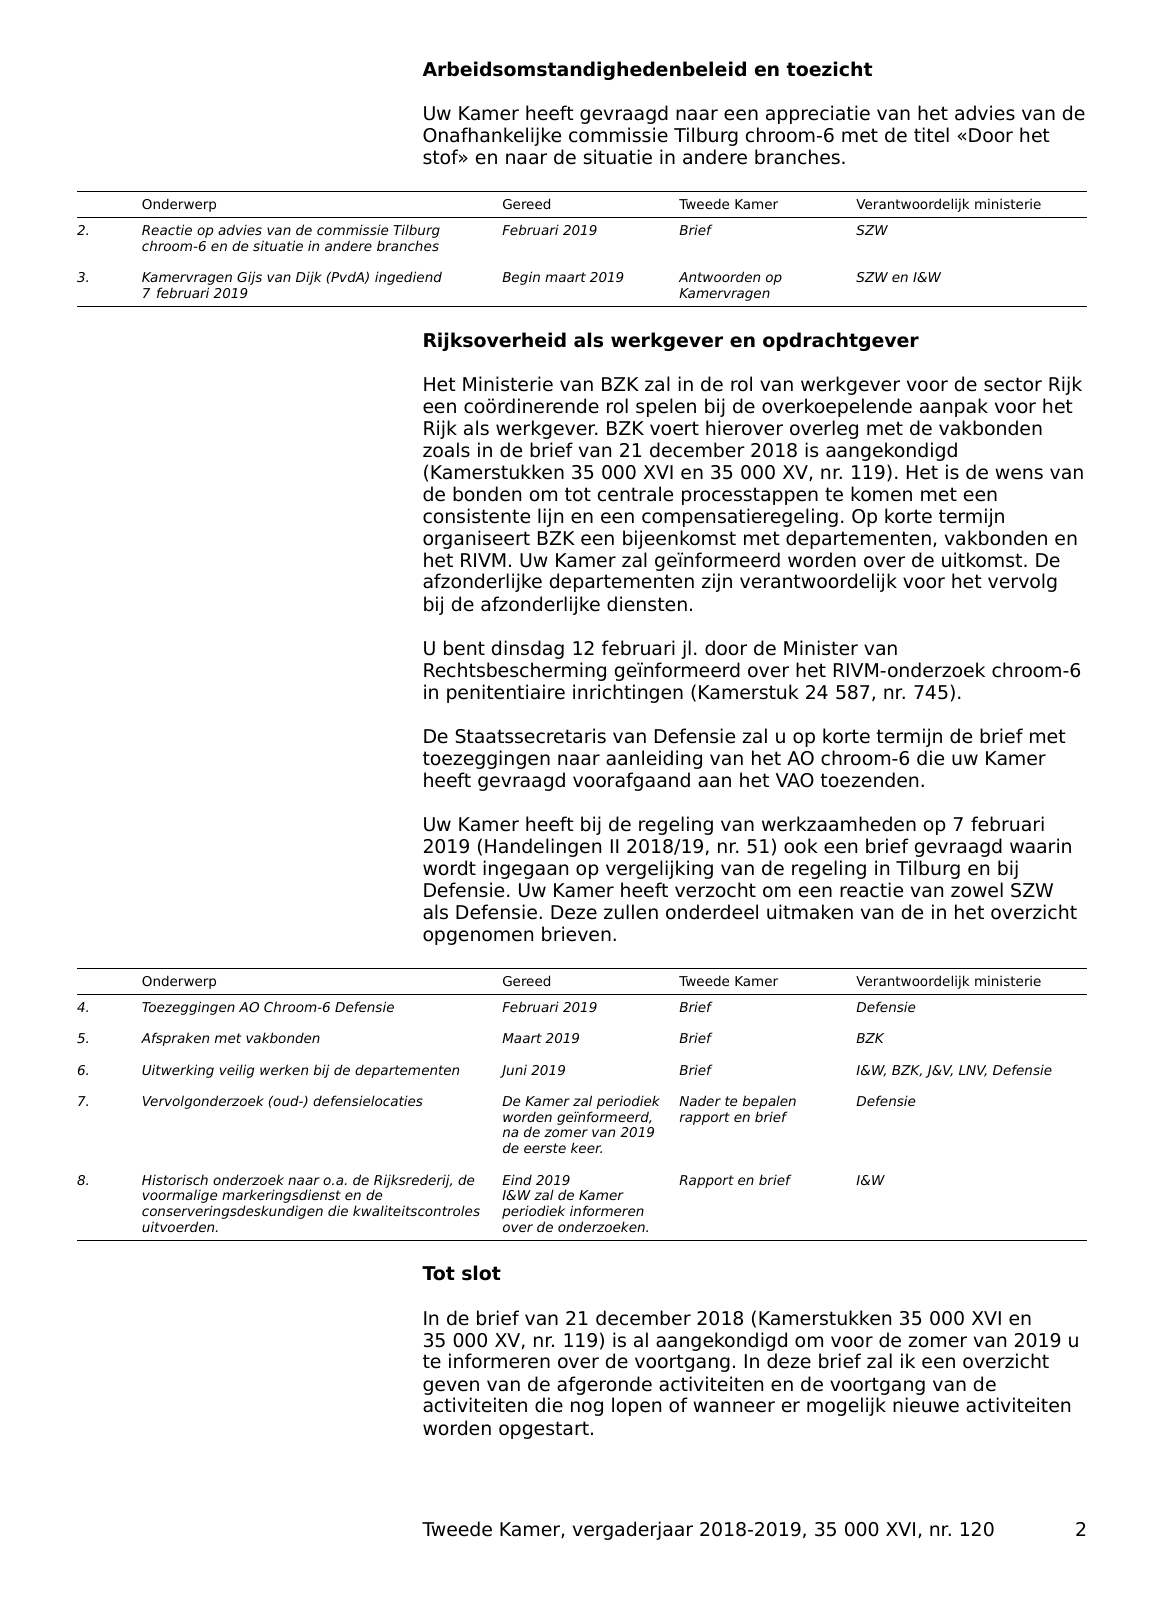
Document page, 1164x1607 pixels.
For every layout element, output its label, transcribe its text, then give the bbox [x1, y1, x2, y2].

table_cell Reactie op advies van de commissie Tilburg chroom-6 en de situatie in andere branches [136, 218, 496, 254]
table_cell I&W [850, 1173, 1087, 1240]
table_cell Defensie [850, 1094, 1087, 1157]
table_cell [136, 1157, 496, 1172]
table_cell [850, 1157, 1087, 1172]
table_cell Brief [673, 995, 850, 1015]
table_cell [673, 1047, 850, 1062]
table_cell Brief [673, 218, 850, 254]
table_cell [136, 1015, 496, 1031]
table_cell I&W, BZK, J&V, LNV, Defensie [850, 1063, 1087, 1078]
table_cell Begin maart 2019 [496, 270, 673, 306]
table_cell [673, 254, 850, 270]
table_cell [136, 254, 496, 270]
table_cell [496, 1157, 673, 1172]
table_cell [850, 254, 1087, 270]
table_header [77, 969, 136, 994]
table_cell 5. [77, 1031, 136, 1047]
table_cell 2. [77, 218, 136, 254]
text Het Ministerie van BZK zal in de rol van werkgever voor de sector Rijk een coördinerende rol spelen bij de overkoepelende aanpak voor het Rijk als werkgever. BZK voert hierover overleg met de vakbonden zoals in de brief van 21 december 2018 is aangekondigd (Kamerstukken 35 000 XVI en 35 000 XV, nr. 119). Het is de wens van de bonden om tot centrale processtappen te komen met een consistente lijn en een compensatieregeling. Op korte termijn organiseert BZK een bijeenkomst met departementen, vakbonden en het RIVM. Uw Kamer zal geïnformeerd worden over de uitkomst. De afzonderlijke departementen zijn verantwoordelijk voor het vervolg bij de afzonderlijke diensten. [422, 374, 1087, 615]
subtitle Arbeidsomstandighedenbeleid en toezicht [422, 59, 1087, 81]
table_cell Antwoorden op Kamervragen [673, 270, 850, 306]
table_cell [850, 1078, 1087, 1094]
table_cell Maart 2019 [496, 1031, 673, 1047]
subtitle Rijksoverheid als werkgever en opdrachtgever [422, 329, 1087, 351]
text U bent dinsdag 12 februari jl. door de Minister van Rechtsbescherming geïnformeerd over het RIVM-onderzoek chroom-6 in penitentiaire inrichtingen (Kamerstuk 24 587, nr. 745). [422, 638, 1087, 703]
table_cell [496, 1047, 673, 1062]
table_cell Brief [673, 1063, 850, 1078]
table_cell Historisch onderzoek naar o.a. de Rijksrederij, de voormalige markeringsdienst en de conserveringsdeskundigen die kwaliteitscontroles uitvoerden. [136, 1173, 496, 1240]
table_cell [77, 1157, 136, 1172]
table_cell [136, 1047, 496, 1062]
table_cell BZK [850, 1031, 1087, 1047]
table_cell [673, 1157, 850, 1172]
table_cell [673, 1078, 850, 1094]
table_cell [673, 1015, 850, 1031]
table_cell [850, 1047, 1087, 1062]
text Uw Kamer heeft gevraagd naar een appreciatie van het advies van de Onafhankelijke commissie Tilburg chroom-6 met de titel «Door het stof» en naar de situatie in andere branches. [422, 103, 1087, 169]
table_cell Toezeggingen AO Chroom-6 Defensie [136, 995, 496, 1015]
table_cell SZW [850, 218, 1087, 254]
table_cell [77, 254, 136, 270]
table_header [77, 192, 136, 217]
table_cell [136, 1078, 496, 1094]
table_header Onderwerp [136, 969, 496, 994]
table_cell Brief [673, 1031, 850, 1047]
table_cell Juni 2019 [496, 1063, 673, 1078]
table_cell [77, 1047, 136, 1062]
table_cell Nader te bepalen rapport en brief [673, 1094, 850, 1157]
table_header Onderwerp [136, 192, 496, 217]
table_header Tweede Kamer [673, 192, 850, 217]
text In de brief van 21 december 2018 (Kamerstukken 35 000 XVI en 35 000 XV, nr. 119) is al aangekondigd om voor de zomer van 2019 u te informeren over de voortgang. In deze brief zal ik een overzicht geven van de afgeronde activiteiten en de voortgang van de activiteiten die nog lopen of wanneer er mogelijk nieuwe activiteiten worden opgestart. [422, 1307, 1087, 1439]
table_cell Defensie [850, 995, 1087, 1015]
table_cell Eind 2019 I&W zal de Kamer periodiek informeren over de onderzoeken. [496, 1173, 673, 1240]
subtitle Tot slot [422, 1263, 1087, 1285]
table_cell Afspraken met vakbonden [136, 1031, 496, 1047]
table_header Tweede Kamer [673, 969, 850, 994]
table_header Gereed [496, 969, 673, 994]
table_cell Februari 2019 [496, 995, 673, 1015]
table_cell 4. [77, 995, 136, 1015]
table_cell [496, 1015, 673, 1031]
table_cell Kamervragen Gijs van Dijk (PvdA) ingediend 7 februari 2019 [136, 270, 496, 306]
table_cell 7. [77, 1094, 136, 1157]
table_header Verantwoordelijk ministerie [850, 969, 1087, 994]
table_cell 8. [77, 1173, 136, 1240]
table_cell Rapport en brief [673, 1173, 850, 1240]
table_cell [77, 1015, 136, 1031]
table_cell 6. [77, 1063, 136, 1078]
table_cell SZW en I&W [850, 270, 1087, 306]
table_cell [77, 1078, 136, 1094]
table_cell De Kamer zal periodiek worden geïnformeerd, na de zomer van 2019 de eerste keer. [496, 1094, 673, 1157]
text De Staatssecretaris van Defensie zal u op korte termijn de brief met toezeggingen naar aanleiding van het AO chroom-6 die uw Kamer heeft gevraagd voorafgaand aan het VAO toezenden. [422, 726, 1087, 792]
table_cell Vervolgonderzoek (oud-) defensielocaties [136, 1094, 496, 1157]
table_cell 3. [77, 270, 136, 306]
table_cell [850, 1015, 1087, 1031]
table_cell [496, 254, 673, 270]
table_header Verantwoordelijk ministerie [850, 192, 1087, 217]
table_cell [496, 1078, 673, 1094]
table_header Gereed [496, 192, 673, 217]
table_cell Februari 2019 [496, 218, 673, 254]
text Uw Kamer heeft bij de regeling van werkzaamheden op 7 februari 2019 (Handelingen II 2018/19, nr. 51) ook een brief gevraagd waarin wordt ingegaan op vergelijking van de regeling in Tilburg en bij Defensie. Uw Kamer heeft verzocht om een reactie van zowel SZW als Defensie. Deze zullen onderdeel uitmaken van de in het overzicht opgenomen brieven. [422, 814, 1087, 946]
table_cell Uitwerking veilig werken bij de departementen [136, 1063, 496, 1078]
